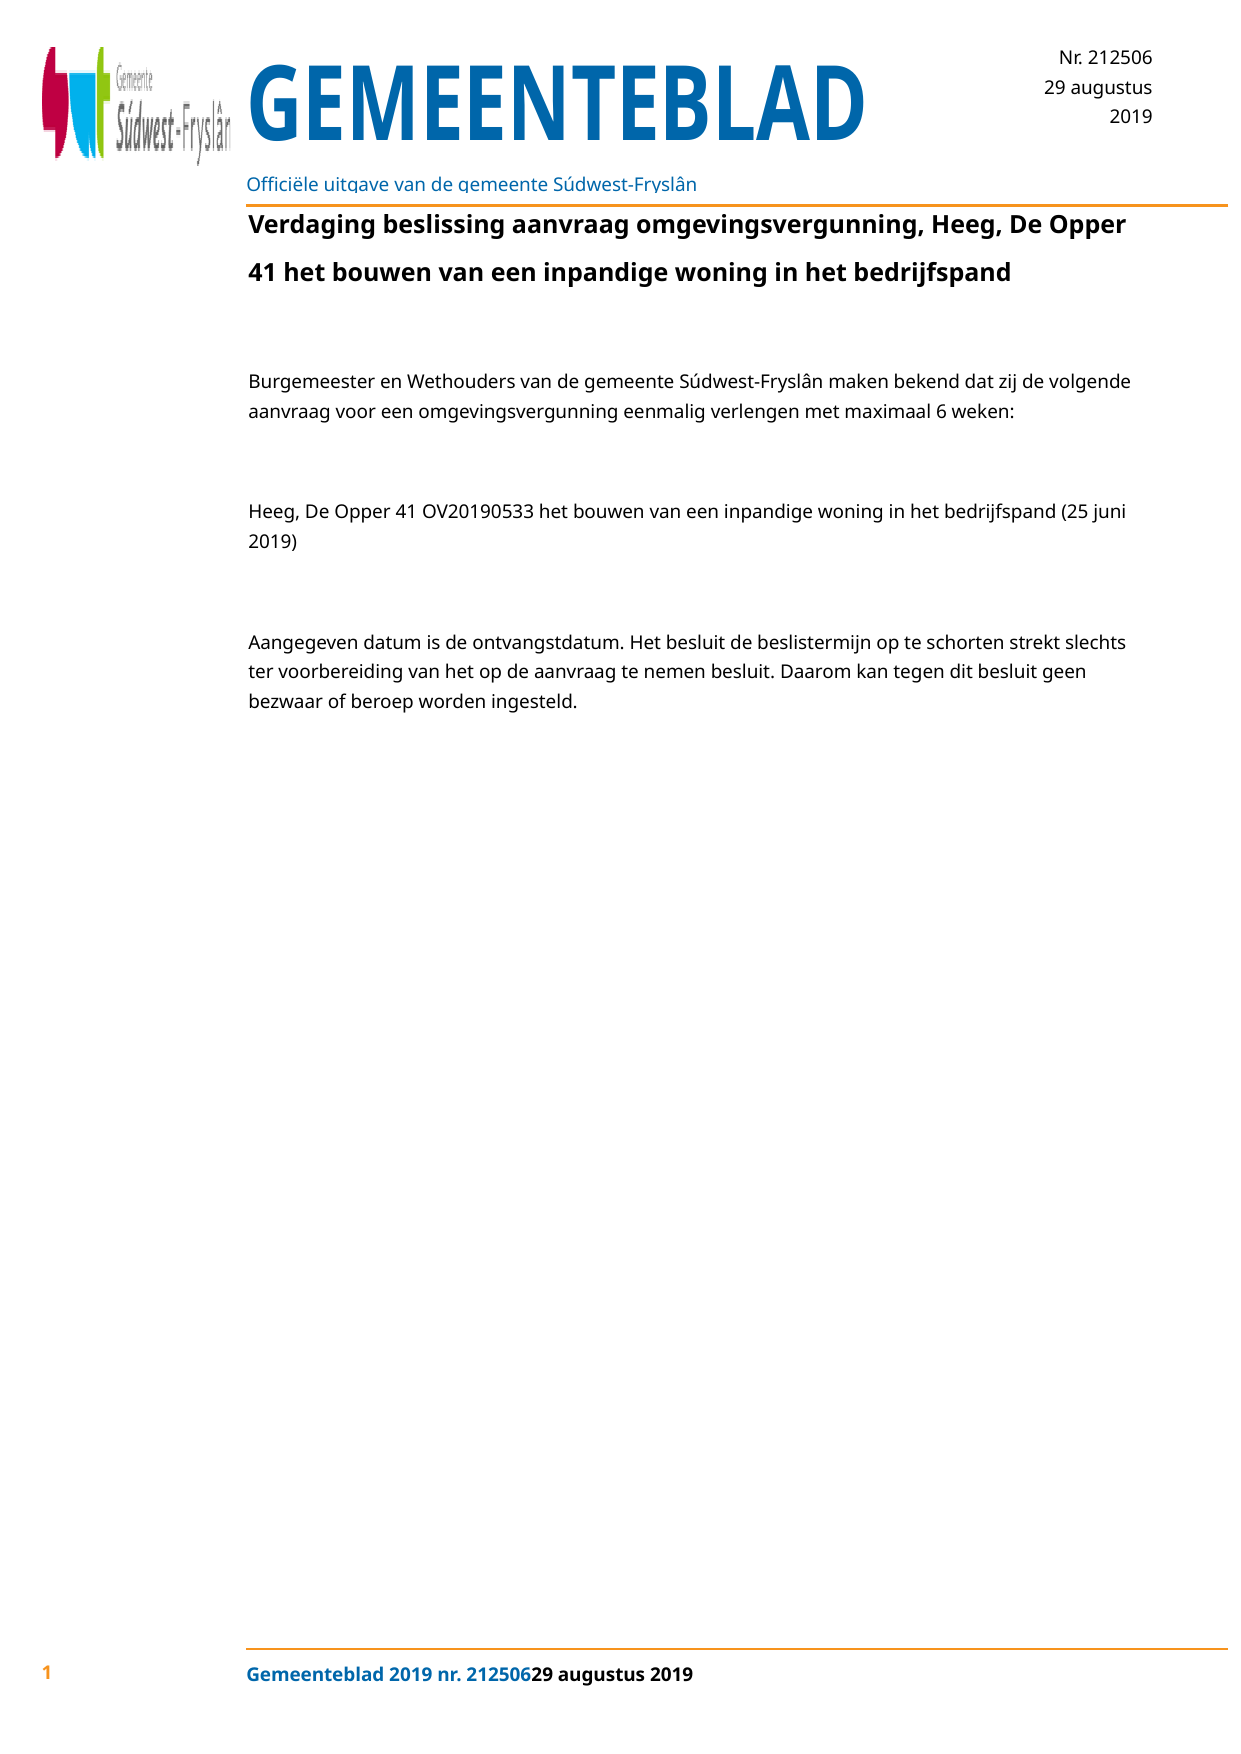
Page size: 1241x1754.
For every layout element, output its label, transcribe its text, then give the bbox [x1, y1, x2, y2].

picture [41, 47, 231, 172]
text Heeg, De Opper 41 OV20190533 het bouwen van een inpandige woning in het bedrijfspand (25 juni 2019) [248, 499, 1152, 554]
text Burgemeester en Wethouders van de gemeente Súdwest-Fryslân maken bekend dat zij de volgende aanvraag voor een omgevingsvergunning eenmalig verlengen met maximaal 6 weken: [248, 368, 1152, 424]
text Aangegeven datum is de ontvangstdatum. Het besluit de beslistermijn op te schorten strekt slechts ter voorbereiding van het op de aanvraag te nemen besluit. Daarom kan tegen dit besluit geen bezwaar of beroep worden ingesteld. [248, 629, 1152, 714]
text Verdaging beslissing aanvraag omgevingsvergunning, Heeg, De Opper 41 het bouwen van een inpandige woning in het bedrijfspand [248, 207, 1152, 288]
